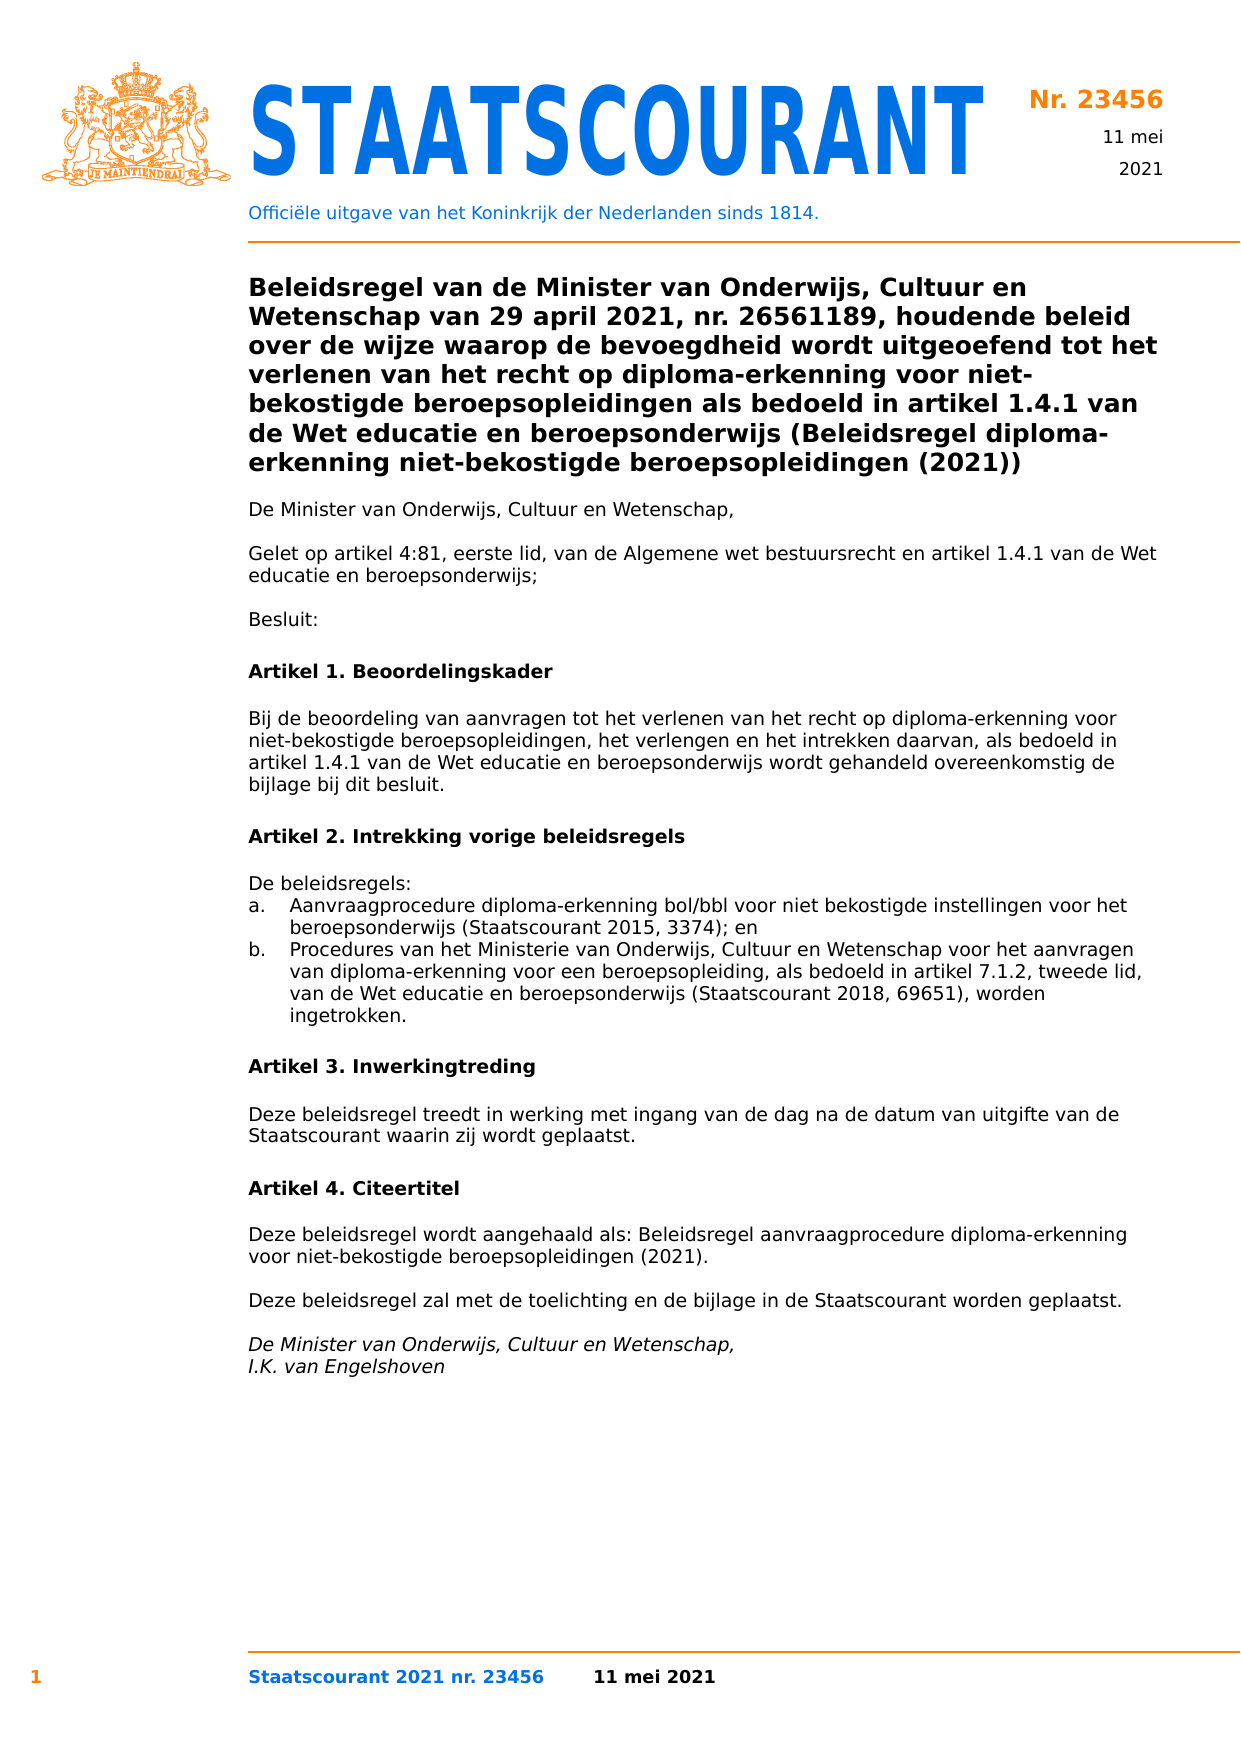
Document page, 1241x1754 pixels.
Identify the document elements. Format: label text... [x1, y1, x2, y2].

subtitle Artikel 1. Beoordelingskader [248, 661, 1163, 683]
table_cell Officiële uitgave van het Koninkrijk der Nederlanden sinds 1814. [248, 203, 1240, 241]
text Besluit: [248, 609, 1163, 631]
text De Minister van Onderwijs, Cultuur en Wetenschap, [248, 499, 1163, 521]
text De beleidsregels: [248, 873, 1163, 894]
table_cell 2021 [998, 153, 1240, 203]
subtitle Artikel 2. Intrekking vorige beleidsregels [248, 826, 1163, 848]
text a. Aanvraagprocedure diploma-erkenning bol/bbl voor niet bekostigde instellingen voor het beroepsonderwijs (Staatscourant 2015, 3374); en [248, 894, 1163, 938]
text Deze beleidsregel zal met de toelichting en de bijlage in de Staatscourant worden geplaatst. [248, 1290, 1163, 1312]
table_header Nr. 23456 [998, 62, 1240, 121]
table_header [25, 62, 248, 241]
subtitle Artikel 3. Inwerkingtreding [248, 1056, 1163, 1078]
table_cell 11 mei [998, 121, 1240, 153]
text Deze beleidsregel treedt in werking met ingang van de dag na de datum van uitgifte van de Staatscourant waarin zij wordt geplaatst. [248, 1103, 1163, 1147]
subtitle Beleidsregel van de Minister van Onderwijs, Cultuur en Wetenschap van 29 april 2021, nr. 26561189, houdende beleid over de wijze waarop de bevoegdheid wordt uitgeoefend tot het verlenen van het recht op diploma-erkenning voor niet-bekostigde beroepsopleidingen als bedoeld in artikel 1.4.1 van de Wet educatie en beroepsonderwijs (Beleidsregel diploma-erkenning niet-bekostigde beroepsopleidingen (2021)) [248, 273, 1163, 477]
table_header STAATSCOURANT [248, 62, 998, 203]
text b. Procedures van het Ministerie van Onderwijs, Cultuur en Wetenschap voor het aanvragen van diploma-erkenning voor een beroepsopleiding, als bedoeld in artikel 7.1.2, tweede lid, van de Wet educatie en beroepsonderwijs (Staatscourant 2018, 69651), worden ingetrokken. [248, 938, 1163, 1026]
text De Minister van Onderwijs, Cultuur en Wetenschap, I.K. van Engelshoven [248, 1334, 1163, 1378]
text Bij de beoordeling van aanvragen tot het verlenen van het recht op diploma-erkenning voor niet-bekostigde beroepsopleidingen, het verlengen en het intrekken daarvan, als bedoeld in artikel 1.4.1 van de Wet educatie en beroepsonderwijs wordt gehandeld overeenkomstig de bijlage bij dit besluit. [248, 708, 1163, 796]
subtitle Artikel 4. Citeertitel [248, 1177, 1163, 1199]
text Gelet op artikel 4:81, eerste lid, van de Algemene wet bestuursrecht en artikel 1.4.1 van de Wet educatie en beroepsonderwijs; [248, 543, 1163, 587]
text Deze beleidsregel wordt aangehaald als: Beleidsregel aanvraagprocedure diploma-erkenning voor niet-bekostigde beroepsopleidingen (2021). [248, 1224, 1163, 1268]
picture [41, 62, 231, 186]
